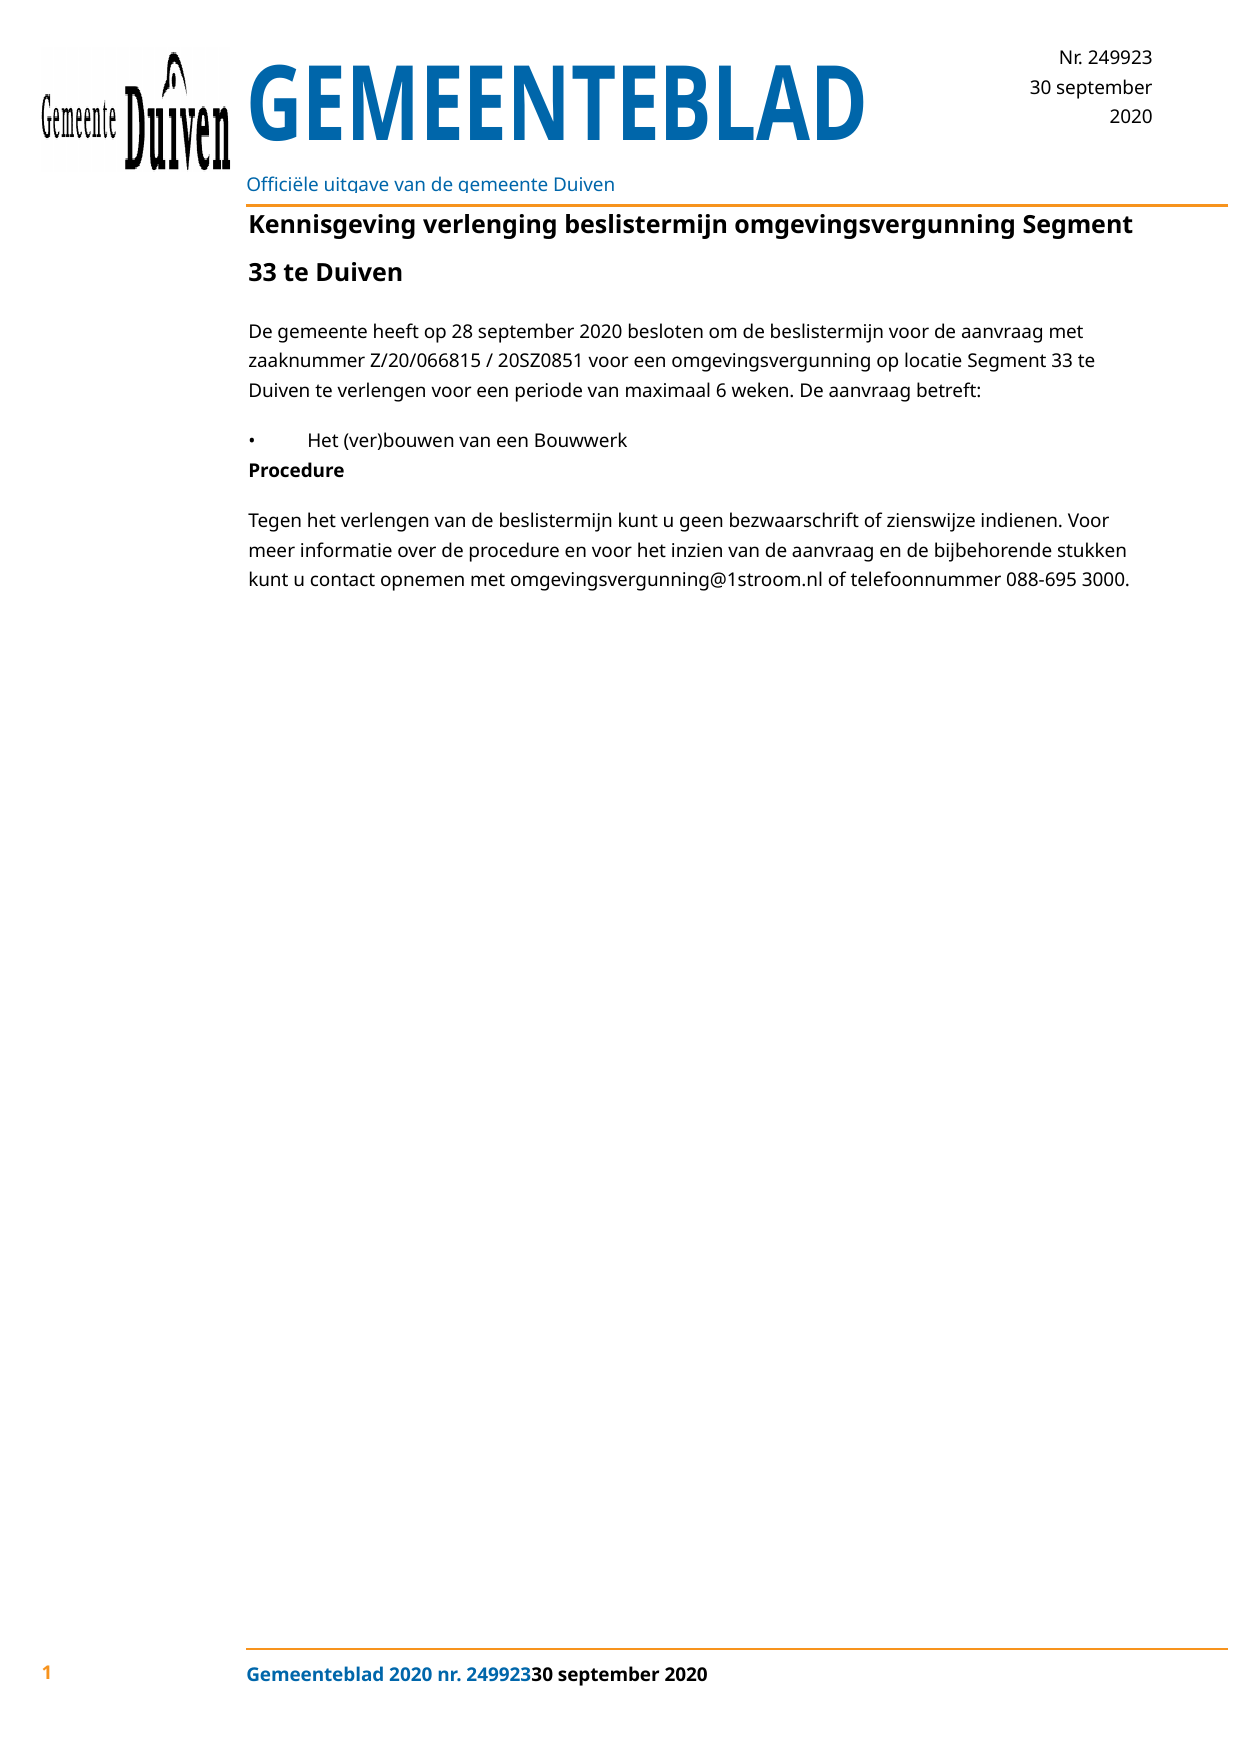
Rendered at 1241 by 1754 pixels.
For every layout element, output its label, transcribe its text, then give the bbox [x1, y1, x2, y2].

text Procedure [248, 457, 1152, 483]
text Kennisgeving verlenging beslistermijn omgevingsvergunning Segment 33 te Duiven [248, 207, 1152, 288]
picture [41, 47, 231, 172]
text De gemeente heeft op 28 september 2020 besloten om de beslistermijn voor de aanvraag met zaaknummer Z/20/066815 / 20SZ0851 voor een omgevingsvergunning op locatie Segment 33 te Duiven te verlengen voor een periode van maximaal 6 weken. De aanvraag betreft: [248, 318, 1152, 403]
list Het (ver)bouwen van een Bouwwerk [248, 427, 1152, 453]
text Tegen het verlengen van de beslistermijn kunt u geen bezwaarschrift of zienswijze indienen. Voor meer informatie over de procedure en voor het inzien van de aanvraag en de bijbehorende stukken kunt u contact opnemen met omgevingsvergunning@1stroom.nl of telefoonnummer 088-695 3000. [248, 507, 1152, 592]
